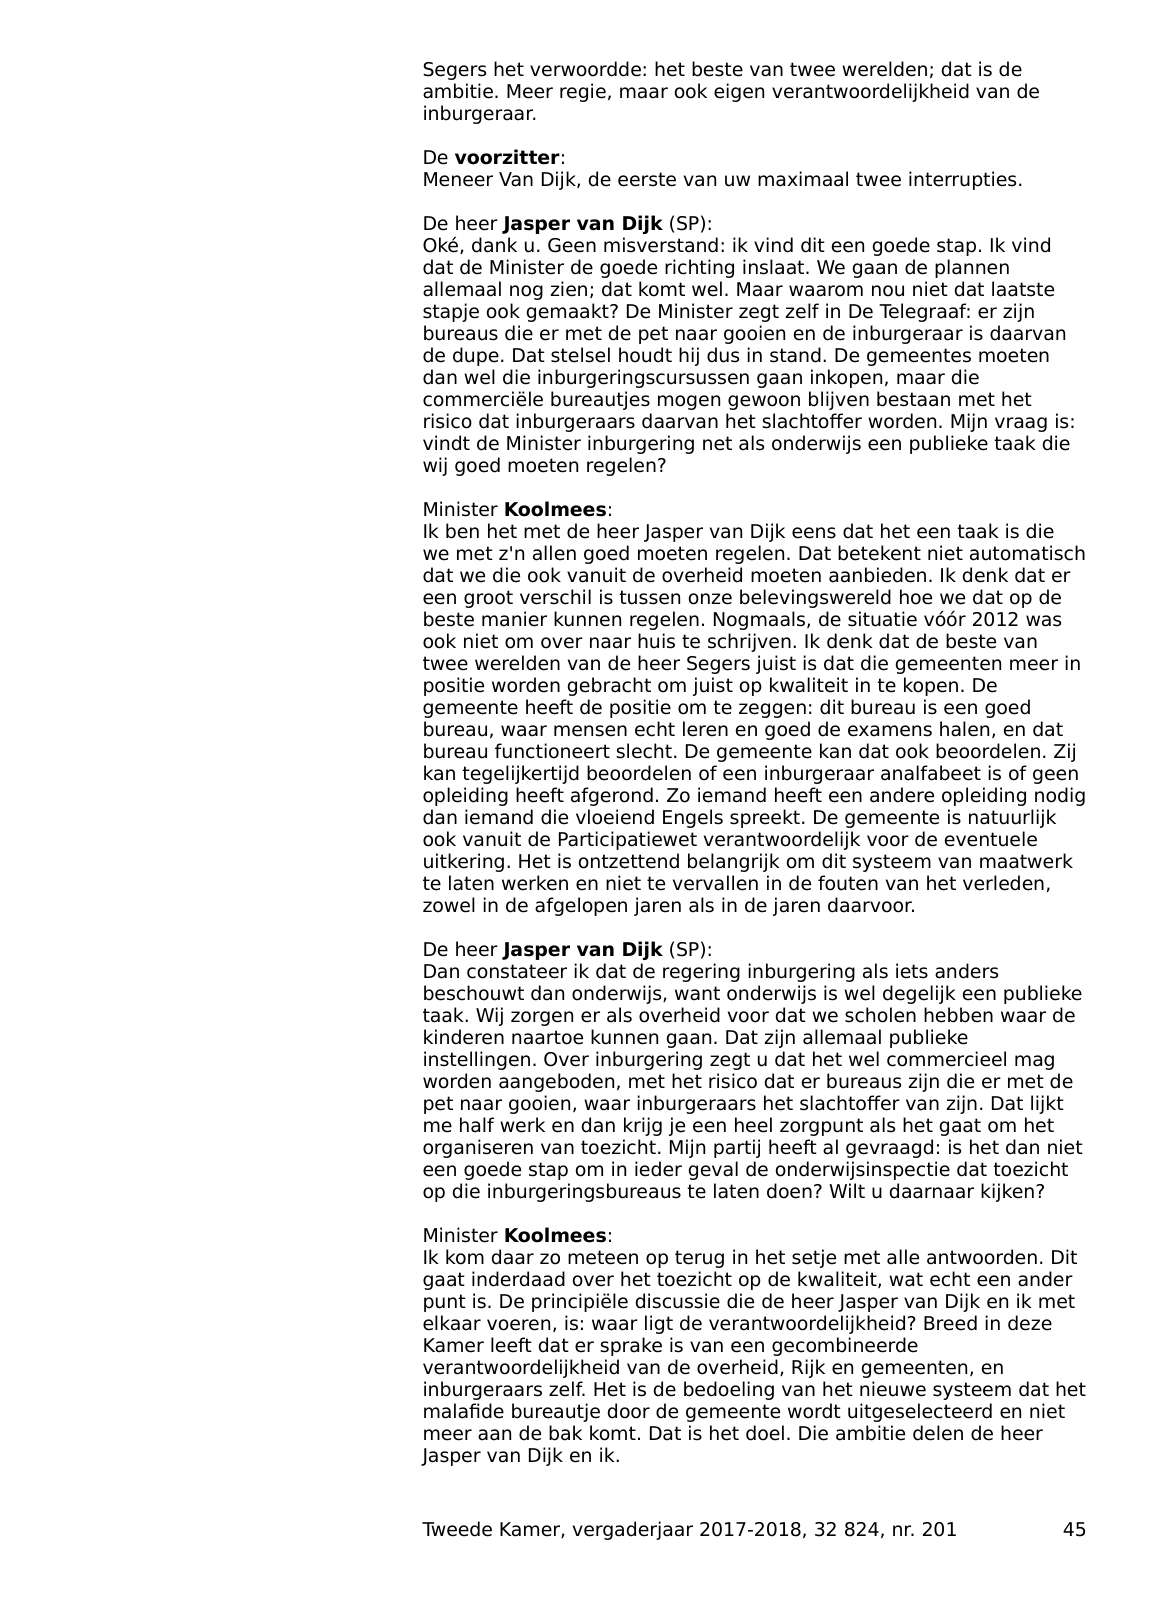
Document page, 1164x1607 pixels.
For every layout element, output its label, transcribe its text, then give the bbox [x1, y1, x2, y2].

text Meneer Van Dijk, de eerste van uw maximaal twee interrupties. [422, 169, 1087, 191]
text Minister Koolmees: [422, 1225, 1087, 1247]
text Oké, dank u. Geen misverstand: ik vind dit een goede stap. Ik vind dat de Minister de goede richting inslaat. We gaan de plannen allemaal nog zien; dat komt wel. Maar waarom nou niet dat laatste stapje ook gemaakt? De Minister zegt zelf in De Telegraaf: er zijn bureaus die er met de pet naar gooien en de inburgeraar is daarvan de dupe. Dat stelsel houdt hij dus in stand. De gemeentes moeten dan wel die inburgeringscursussen gaan inkopen, maar die commerciële bureautjes mogen gewoon blijven bestaan met het risico dat inburgeraars daarvan het slachtoffer worden. Mijn vraag is: vindt de Minister inburgering net als onderwijs een publieke taak die wij goed moeten regelen? [422, 235, 1087, 477]
text De heer Jasper van Dijk (SP): [422, 213, 1087, 235]
text Minister Koolmees: [422, 499, 1087, 521]
text Ik kom daar zo meteen op terug in het setje met alle antwoorden. Dit gaat inderdaad over het toezicht op de kwaliteit, wat echt een ander punt is. De principiële discussie die de heer Jasper van Dijk en ik met elkaar voeren, is: waar ligt de verantwoordelijkheid? Breed in deze Kamer leeft dat er sprake is van een gecombineerde verantwoordelijkheid van de overheid, Rijk en gemeenten, en inburgeraars zelf. Het is de bedoeling van het nieuwe systeem dat het malafide bureautje door de gemeente wordt uitgeselecteerd en niet meer aan de bak komt. Dat is het doel. Die ambitie delen de heer Jasper van Dijk en ik. [422, 1247, 1087, 1467]
text De voorzitter: [422, 147, 1087, 169]
text De heer Jasper van Dijk (SP): [422, 939, 1087, 961]
text Ik ben het met de heer Jasper van Dijk eens dat het een taak is die we met z'n allen goed moeten regelen. Dat betekent niet automatisch dat we die ook vanuit de overheid moeten aanbieden. Ik denk dat er een groot verschil is tussen onze belevingswereld hoe we dat op de beste manier kunnen regelen. Nogmaals, de situatie vóór 2012 was ook niet om over naar huis te schrijven. Ik denk dat de beste van twee werelden van de heer Segers juist is dat die gemeenten meer in positie worden gebracht om juist op kwaliteit in te kopen. De gemeente heeft de positie om te zeggen: dit bureau is een goed bureau, waar mensen echt leren en goed de examens halen, en dat bureau functioneert slecht. De gemeente kan dat ook beoordelen. Zij kan tegelijkertijd beoordelen of een inburgeraar analfabeet is of geen opleiding heeft afgerond. Zo iemand heeft een andere opleiding nodig dan iemand die vloeiend Engels spreekt. De gemeente is natuurlijk ook vanuit de Participatiewet verantwoordelijk voor de eventuele uitkering. Het is ontzettend belangrijk om dit systeem van maatwerk te laten werken en niet te vervallen in de fouten van het verleden, zowel in de afgelopen jaren als in de jaren daarvoor. [422, 521, 1087, 917]
text Dan constateer ik dat de regering inburgering als iets anders beschouwt dan onderwijs, want onderwijs is wel degelijk een publieke taak. Wij zorgen er als overheid voor dat we scholen hebben waar de kinderen naartoe kunnen gaan. Dat zijn allemaal publieke instellingen. Over inburgering zegt u dat het wel commercieel mag worden aangeboden, met het risico dat er bureaus zijn die er met de pet naar gooien, waar inburgeraars het slachtoffer van zijn. Dat lijkt me half werk en dan krijg je een heel zorgpunt als het gaat om het organiseren van toezicht. Mijn partij heeft al gevraagd: is het dan niet een goede stap om in ieder geval de onderwijsinspectie dat toezicht op die inburgeringsbureaus te laten doen? Wilt u daarnaar kijken? [422, 961, 1087, 1203]
text Segers het verwoordde: het beste van twee werelden; dat is de ambitie. Meer regie, maar ook eigen verantwoordelijkheid van de inburgeraar. [422, 59, 1087, 125]
